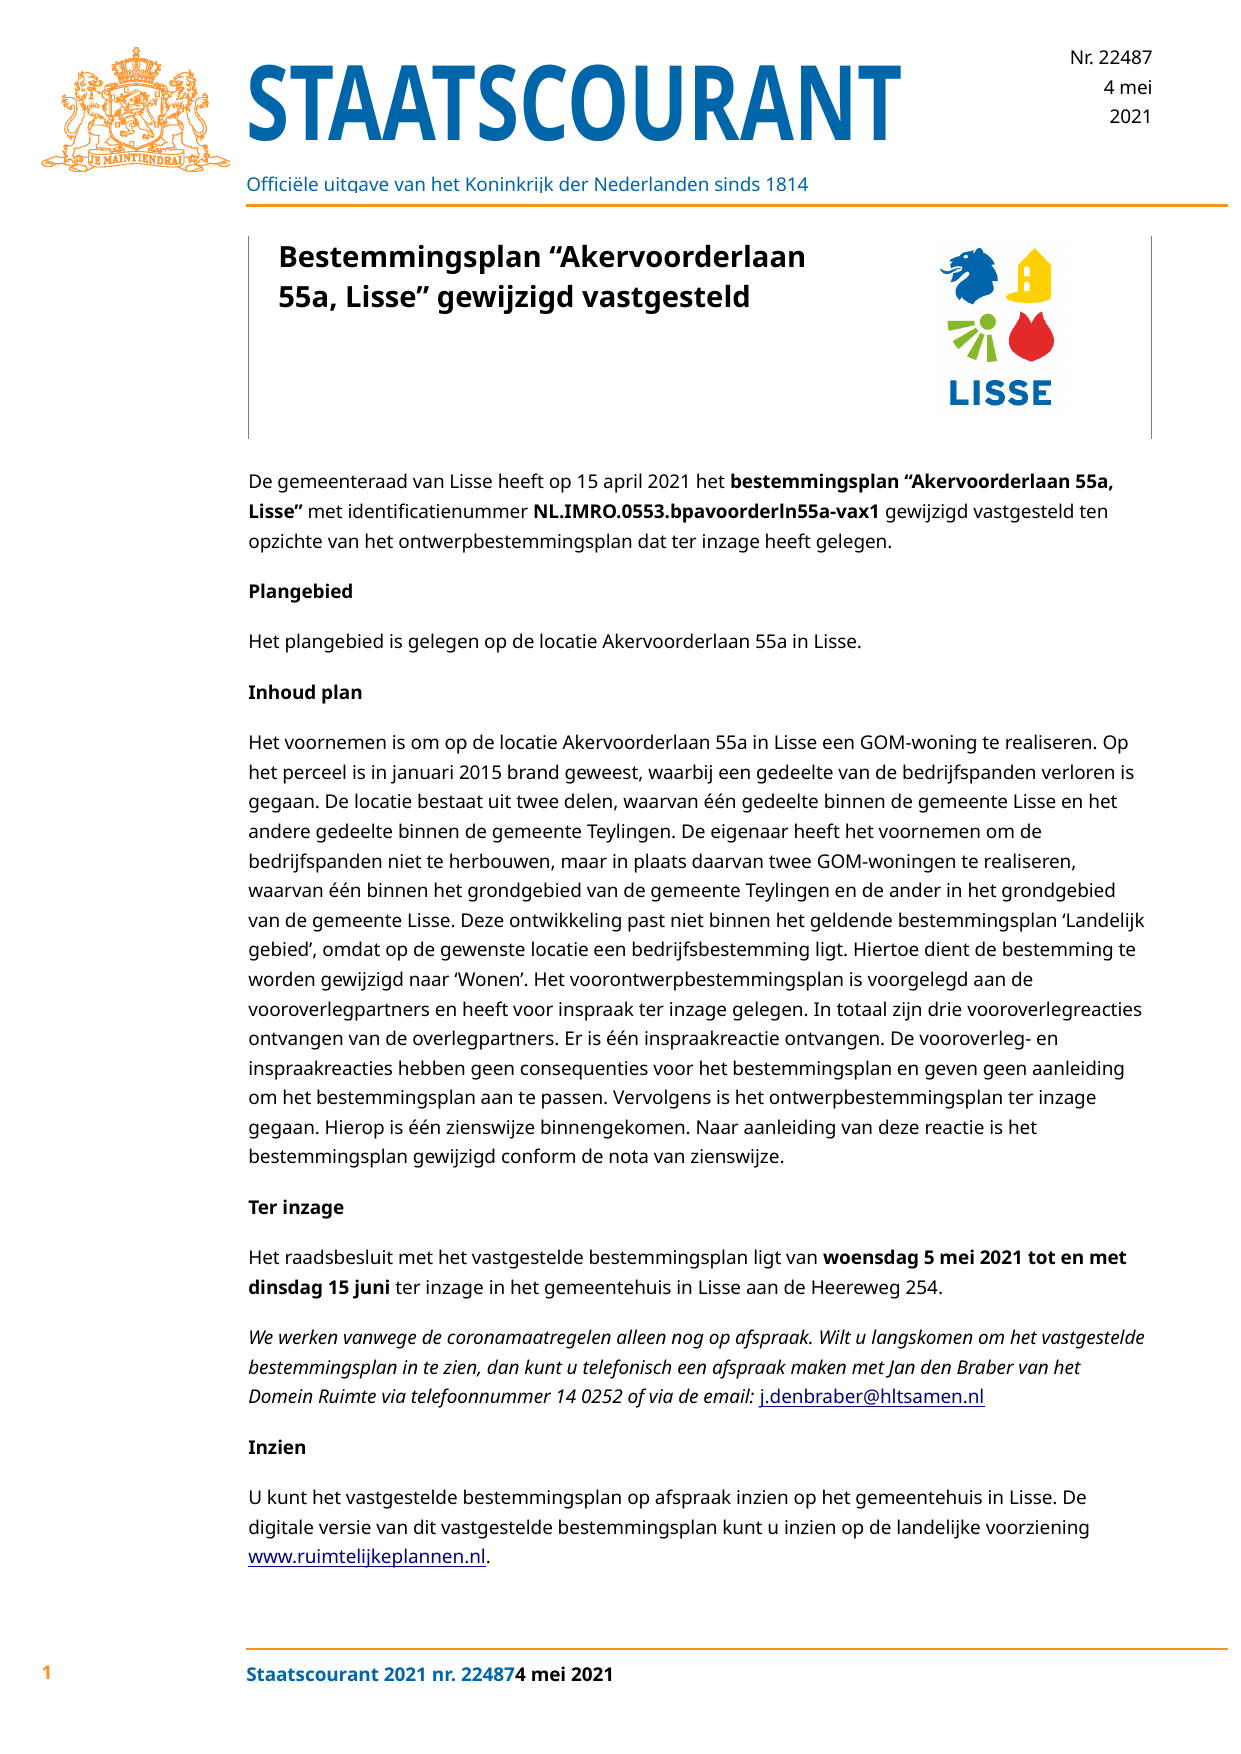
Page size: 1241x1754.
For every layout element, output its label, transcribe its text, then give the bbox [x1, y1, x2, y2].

text De gemeenteraad van Lisse heeft op 15 april 2021 het bestemmingsplan “Akervoorderlaan 55a, Lisse” met identificatienummer NL.IMRO.0553.bpavoorderln55a-vax1 gewijzigd vastgesteld ten opzichte van het ontwerpbestemmingsplan dat ter inzage heeft gelegen. [248, 469, 1152, 553]
text Het raadsbesluit met het vastgestelde bestemmingsplan ligt van woensdag 5 mei 2021 tot en met dinsdag 15 juni ter inzage in het gemeentehuis in Lisse aan de Heereweg 254. [248, 1244, 1152, 1300]
picture [932, 236, 1069, 414]
text Inhoud plan [248, 679, 1152, 705]
table_header [850, 236, 932, 413]
text Het voornemen is om op de locatie Akervoorderlaan 55a in Lisse een GOM-woning te realiseren. Op het perceel is in januari 2015 brand geweest, waarbij een gedeelte van de bedrijfspanden verloren is gegaan. De locatie bestaat uit twee delen, waarvan één gedeelte binnen de gemeente Lisse en het andere gedeelte binnen de gemeente Teylingen. De eigenaar heeft het voornemen om de bedrijfspanden niet te herbouwen, maar in plaats daarvan twee GOM-woningen te realiseren, waarvan één binnen het grondgebied van de gemeente Teylingen en de ander in het grondgebied van de gemeente Lisse. Deze ontwikkeling past niet binnen het geldende bestemmingsplan ‘Landelijk gebied’, omdat op de gewenste locatie een bedrijfsbestemming ligt. Hiertoe dient de bestemming te worden gewijzigd naar ‘Wonen’. Het voorontwerpbestemmingsplan is voorgelegd aan de vooroverlegpartners en heeft voor inspraak ter inzage gelegen. In totaal zijn drie vooroverlegreacties ontvangen van de overlegpartners. Er is één inspraakreactie ontvangen. De vooroverleg- en inspraakreacties hebben geen consequenties voor het bestemmingsplan en geven geen aanleiding om het bestemmingsplan aan te passen. Vervolgens is het ontwerpbestemmingsplan ter inzage gegaan. Hierop is één zienswijze binnengekomen. Naar aanleiding van deze reactie is het bestemmingsplan gewijzigd conform de nota van zienswijze. [248, 729, 1152, 1169]
text We werken vanwege de coronamaatregelen alleen nog op afspraak. Wilt u langskomen om het vastgestelde bestemmingsplan in te zien, dan kunt u telefonisch een afspraak maken met Jan den Braber van het Domein Ruimte via telefoonnummer 14 0252 of via de email: j.denbraber@hltsamen.nl [248, 1324, 1152, 1409]
table_header [1069, 236, 1151, 413]
text Het plangebied is gelegen op de locatie Akervoorderlaan 55a in Lisse. [248, 629, 1152, 654]
table_header Bestemmingsplan “Akervoorderlaan 55a, Lisse” gewijzigd vastgesteld [249, 236, 850, 439]
picture [41, 47, 231, 172]
table_header [850, 414, 1151, 439]
text U kunt het vastgestelde bestemmingsplan op afspraak inzien op het gemeentehuis in Lisse. De digitale versie van dit vastgestelde bestemmingsplan kunt u inzien op de landelijke voorziening www.ruimtelijkeplannen.nl. [248, 1484, 1152, 1569]
text Plangebied [248, 578, 1152, 604]
text Ter inzage [248, 1194, 1152, 1220]
text Inzien [248, 1434, 1152, 1460]
